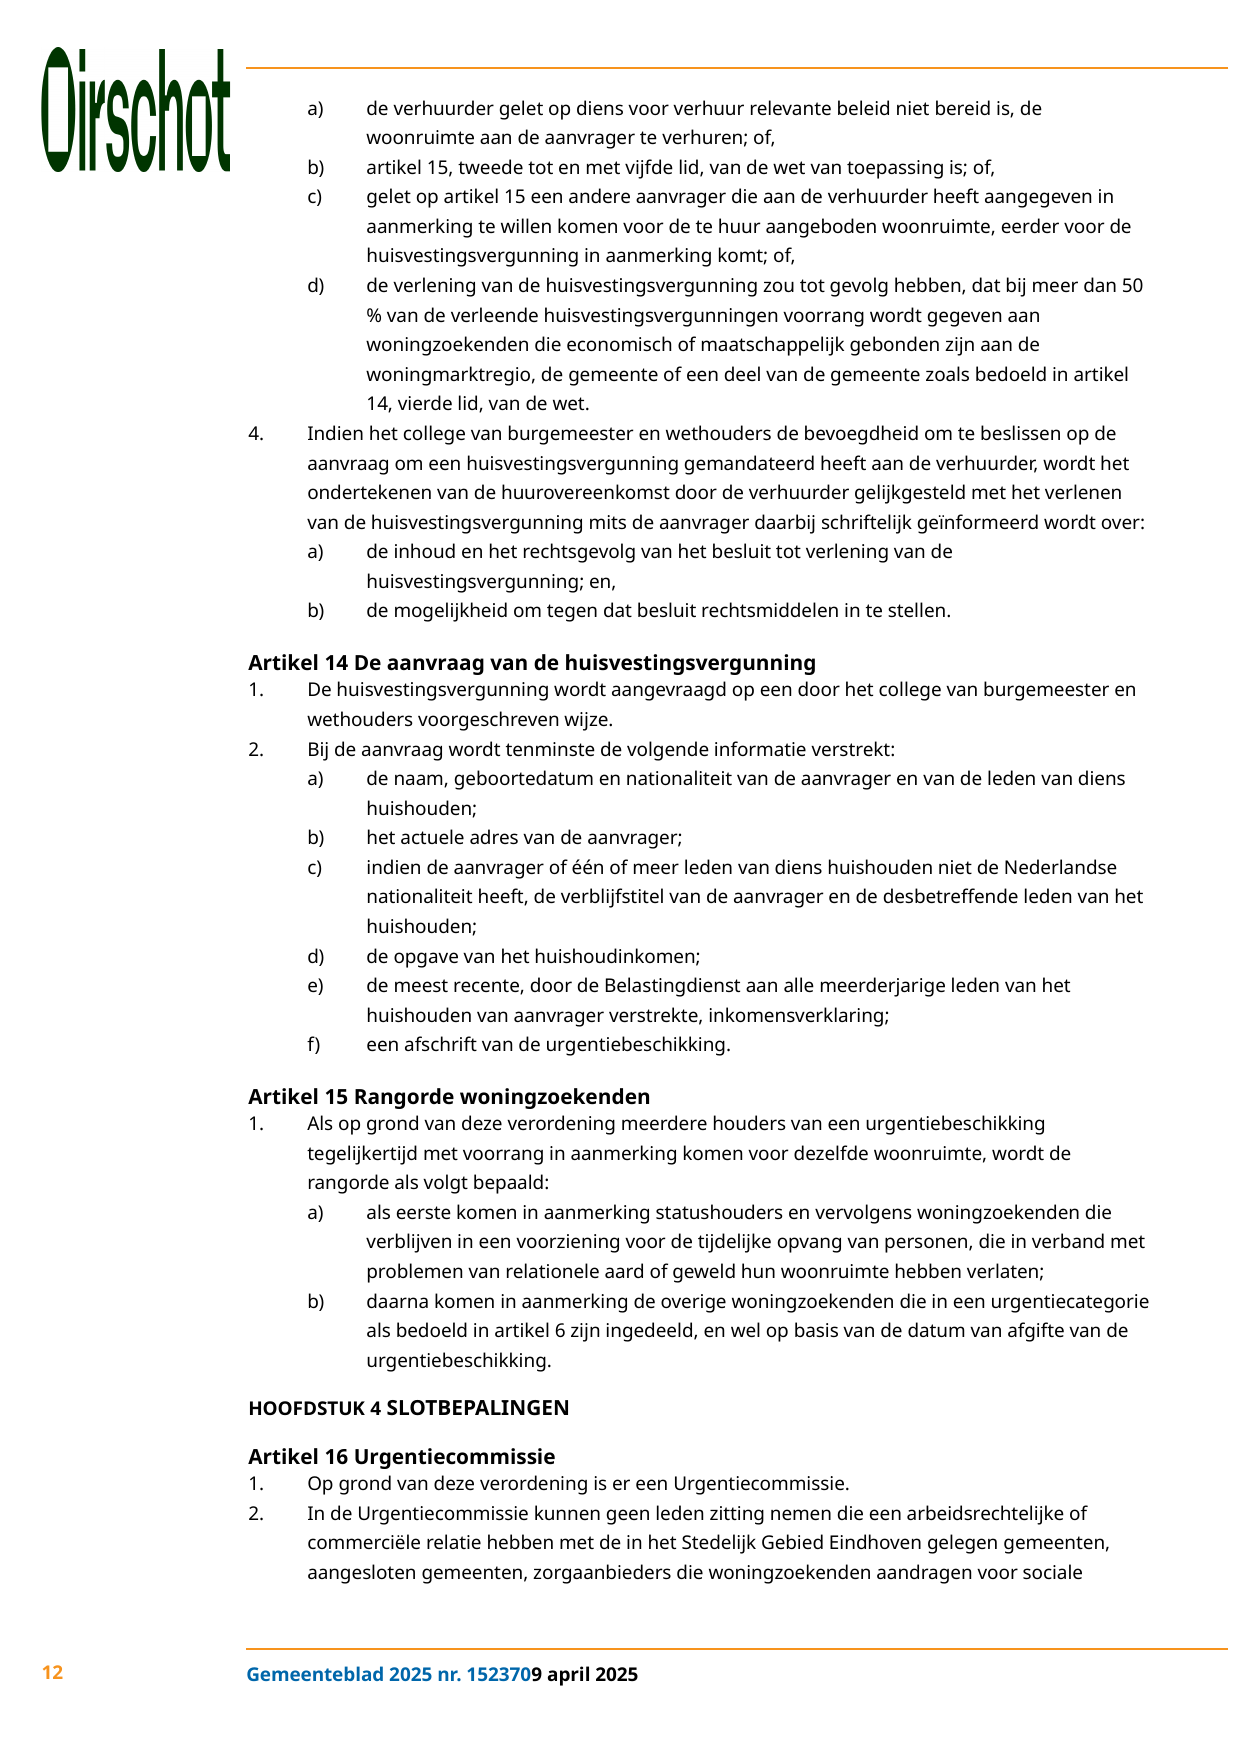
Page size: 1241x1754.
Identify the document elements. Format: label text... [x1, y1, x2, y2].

list de meest recente, door de Belastingdienst aan alle meerderjarige leden van het huishouden van aanvrager verstrekte, inkomensverklaring; [307, 972, 1152, 1028]
text Artikel 16 Urgentiecommissie [248, 1442, 1152, 1470]
list het actuele adres van de aanvrager; [307, 824, 1152, 850]
list Als op grond van deze verordening meerdere houders van een urgentiebeschikking tegelijkertijd met voorrang in aanmerking komen voor dezelfde woonruimte, wordt de rangorde als volgt bepaald: [248, 1110, 1152, 1195]
list Bij de aanvraag wordt tenminste de volgende informatie verstrekt: [248, 736, 1152, 761]
list In de Urgentiecommissie kunnen geen leden zitting nemen die een arbeidsrechtelijke of commerciële relatie hebben met de in het Stedelijk Gebied Eindhoven gelegen gemeenten, aangesloten gemeenten, zorgaanbieders die woningzoekenden aandragen voor sociale [248, 1500, 1152, 1585]
list gelet op artikel 15 een andere aanvrager die aan de verhuurder heeft aangegeven in aanmerking te willen komen voor de te huur aangeboden woonruimte, eerder voor de huisvestingsvergunning in aanmerking komt; of, [307, 183, 1152, 268]
list daarna komen in aanmerking de overige woningzoekenden die in een urgentiecategorie als bedoeld in artikel 6 zijn ingedeeld, en wel op basis van de datum van afgifte van de urgentiebeschikking. [307, 1288, 1152, 1373]
list Op grond van deze verordening is er een Urgentiecommissie. [248, 1470, 1152, 1496]
list een afschrift van de urgentiebeschikking. [307, 1032, 1152, 1057]
list de verlening van de huisvestingsvergunning zou tot gevolg hebben, dat bij meer dan 50 % van de verleende huisvestingsvergunningen voorrang wordt gegeven aan woningzoekenden die economisch of maatschappelijk gebonden zijn aan de woningmarktregio, de gemeente of een deel van de gemeente zoals bedoeld in artikel 14, vierde lid, van de wet. [307, 272, 1152, 416]
text HOOFDSTUK 4 SLOTBEPALINGEN [248, 1393, 1152, 1421]
list de verhuurder gelet op diens voor verhuur relevante beleid niet bereid is, de woonruimte aan de aanvrager te verhuren; of, [307, 95, 1152, 150]
list de inhoud en het rechtsgevolg van het besluit tot verlening van de huisvestingsvergunning; en, [307, 538, 1152, 594]
text Artikel 15 Rangorde woningzoekenden [248, 1082, 1152, 1110]
list de naam, geboortedatum en nationaliteit van de aanvrager en van de leden van diens huishouden; [307, 765, 1152, 821]
text Artikel 14 De aanvraag van de huisvestingsvergunning [248, 648, 1152, 677]
list Indien het college van burgemeester en wethouders de bevoegdheid om te beslissen op de aanvraag om een huisvestingsvergunning gemandateerd heeft aan de verhuurder, wordt het ondertekenen van de huurovereenkomst door de verhuurder gelijkgesteld met het verlenen van de huisvestingsvergunning mits de aanvrager daarbij schriftelijk geïnformeerd wordt over: [248, 420, 1152, 535]
list indien de aanvrager of één of meer leden van diens huishouden niet de Nederlandse nationaliteit heeft, de verblijfstitel van de aanvrager en de desbetreffende leden van het huishouden; [307, 854, 1152, 939]
list de opgave van het huishoudinkomen; [307, 943, 1152, 968]
picture [41, 47, 231, 172]
list de mogelijkheid om tegen dat besluit rechtsmiddelen in te stellen. [307, 598, 1152, 623]
list artikel 15, tweede tot en met vijfde lid, van de wet van toepassing is; of, [307, 154, 1152, 180]
list als eerste komen in aanmerking statushouders en vervolgens woningzoekenden die verblijven in een voorziening voor de tijdelijke opvang van personen, die in verband met problemen van relationele aard of geweld hun woonruimte hebben verlaten; [307, 1199, 1152, 1284]
list De huisvestingsvergunning wordt aangevraagd op een door het college van burgemeester en wethouders voorgeschreven wijze. [248, 677, 1152, 732]
